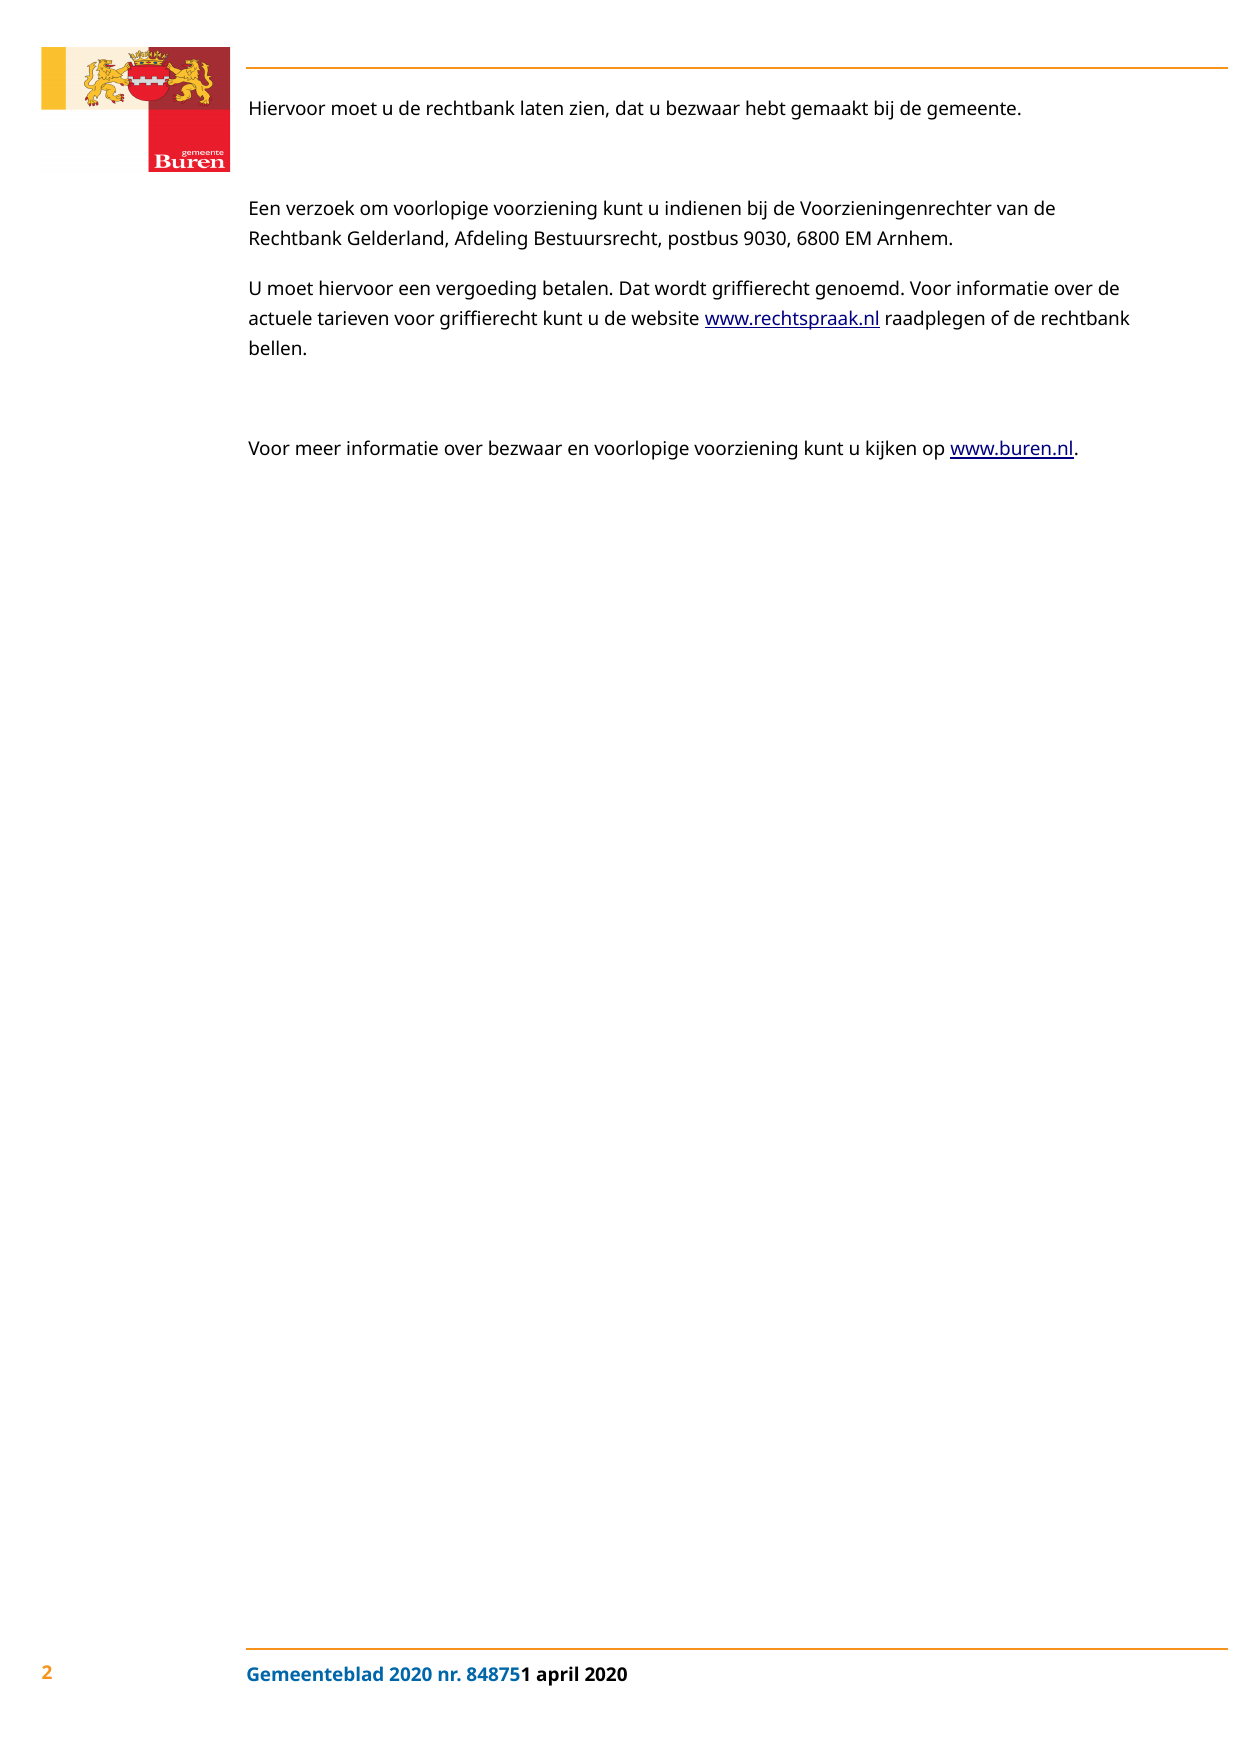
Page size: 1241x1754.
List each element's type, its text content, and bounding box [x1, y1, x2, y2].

text U moet hiervoor een vergoeding betalen. Dat wordt griffierecht genoemd. Voor informatie over de actuele tarieven voor griffierecht kunt u de website www.rechtspraak.nl raadplegen of de rechtbank bellen. [248, 276, 1152, 361]
text Hiervoor moet u de rechtbank laten zien, dat u bezwaar hebt gemaakt bij de gemeente. [248, 95, 1152, 121]
text Voor meer informatie over bezwaar en voorlopige voorziening kunt u kijken op www.buren.nl. [248, 436, 1152, 461]
picture [41, 47, 231, 172]
text Een verzoek om voorlopige voorziening kunt u indienen bij de Voorzieningenrechter van de Rechtbank Gelderland, Afdeling Bestuursrecht, postbus 9030, 6800 EM Arnhem. [248, 196, 1152, 251]
